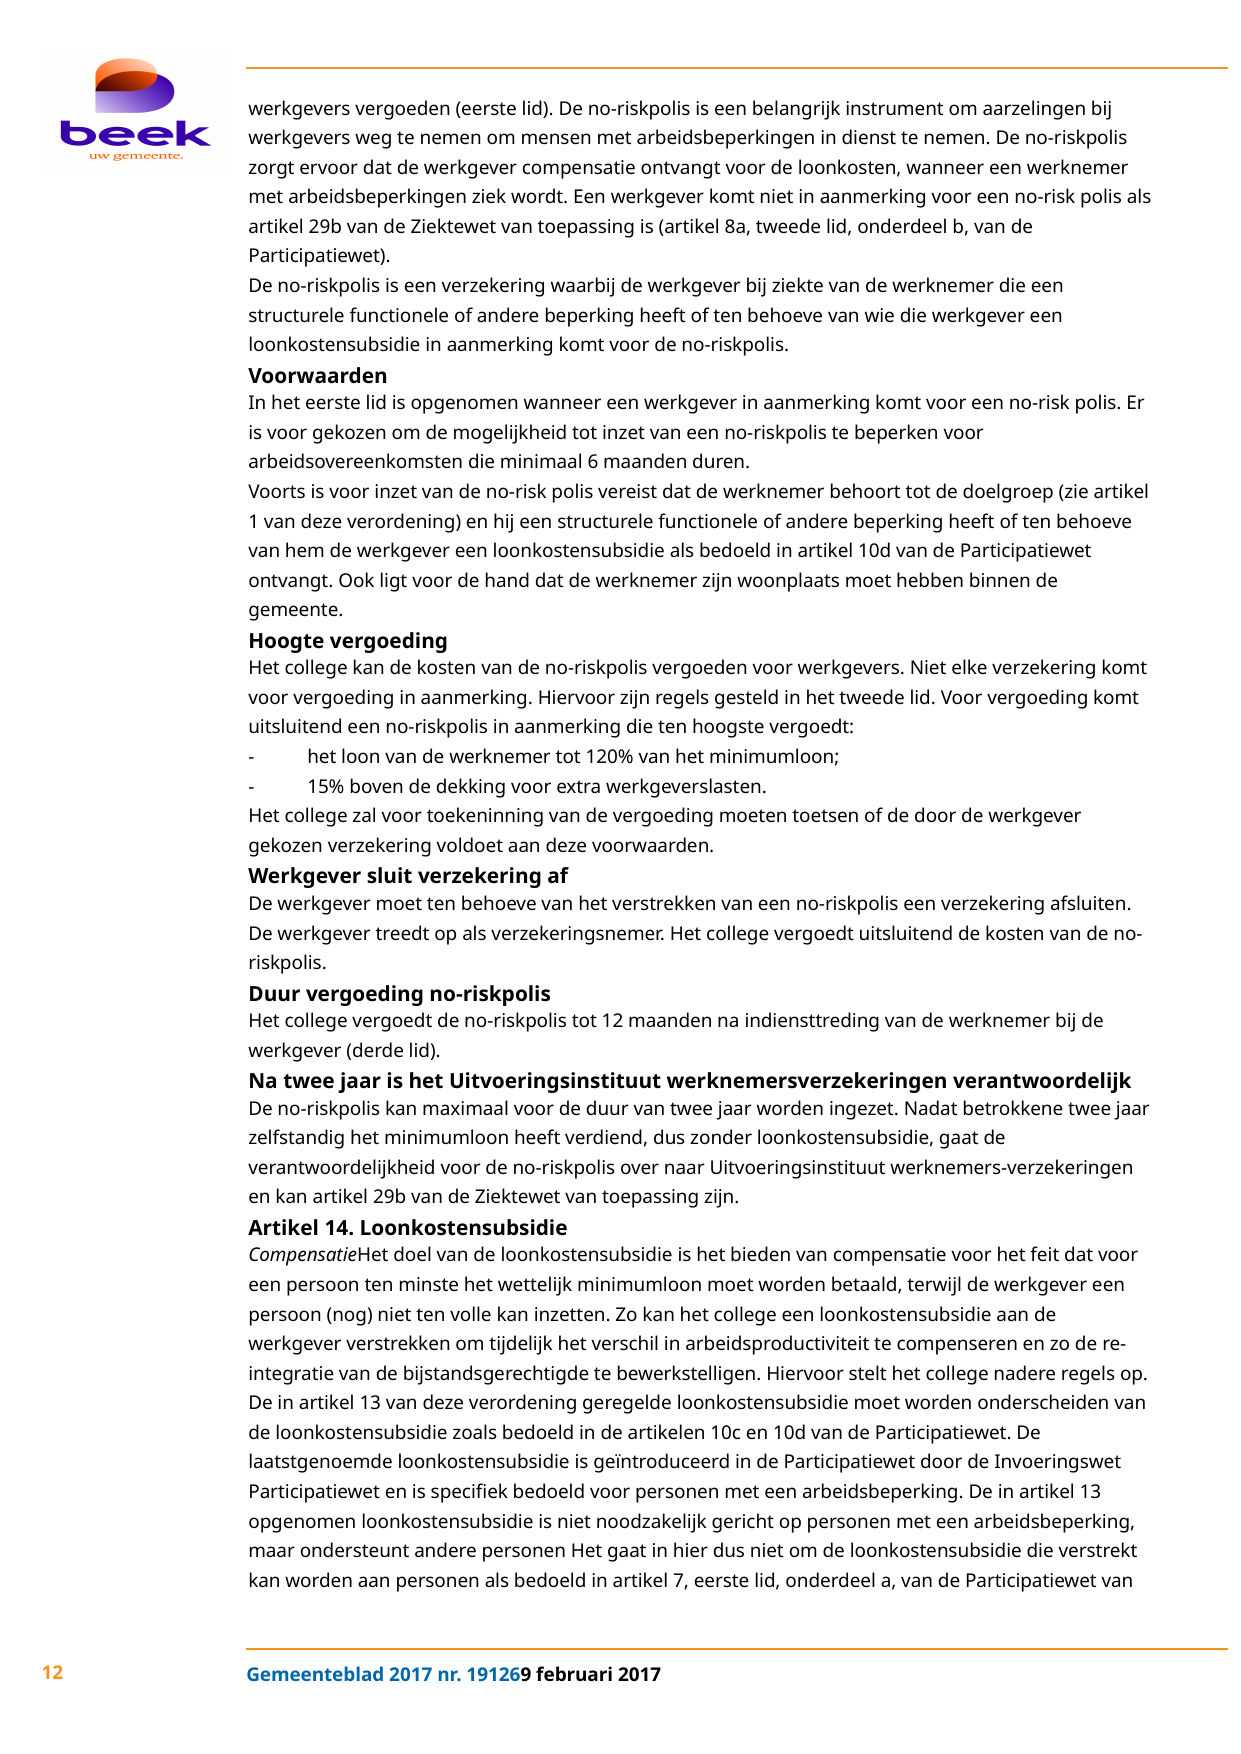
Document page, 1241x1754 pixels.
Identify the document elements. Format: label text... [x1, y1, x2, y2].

text Na twee jaar is het Uitvoeringsinstituut werknemersverzekeringen verantwoordelijk [248, 1066, 1152, 1095]
text Artikel 14. Loonkostensubsidie [248, 1213, 1152, 1242]
text Het college vergoedt de no-riskpolis tot 12 maanden na indiensttreding van de werknemer bij de werkgever (derde lid). [248, 1007, 1152, 1063]
text De no-riskpolis kan maximaal voor de duur van twee jaar worden ingezet. Nadat betrokkene twee jaar zelfstandig het minimumloon heeft verdiend, dus zonder loonkostensubsidie, gaat de verantwoordelijkheid voor de no-riskpolis over naar Uitvoeringsinstituut werknemers-verzekeringen en kan artikel 29b van de Ziektewet van toepassing zijn. [248, 1095, 1152, 1209]
list het loon van de werknemer tot 120% van het minimumloon; [248, 743, 1152, 769]
text CompensatieHet doel van de loonkostensubsidie is het bieden van compensatie voor het feit dat voor een persoon ten minste het wettelijk minimumloon moet worden betaald, terwijl de werkgever een persoon (nog) niet ten volle kan inzetten. Zo kan het college een loonkostensubsidie aan de werkgever verstrekken om tijdelijk het verschil in arbeidsproductiviteit te compenseren en zo de re-integratie van de bijstandsgerechtigde te bewerkstelligen. Hiervoor stelt het college nadere regels op. [248, 1242, 1152, 1386]
text Duur vergoeding no-riskpolis [248, 979, 1152, 1007]
text Hoogte vergoeding [248, 626, 1152, 654]
picture [41, 47, 231, 172]
text De in artikel 13 van deze verordening geregelde loonkostensubsidie moet worden onderscheiden van de loonkostensubsidie zoals bedoeld in de artikelen 10c en 10d van de Participatiewet. De laatstgenoemde loonkostensubsidie is geïntroduceerd in de Participatiewet door de Invoeringswet Participatiewet en is specifiek bedoeld voor personen met een arbeidsbeperking. De in artikel 13 opgenomen loonkostensubsidie is niet noodzakelijk gericht op personen met een arbeidsbeperking, maar ondersteunt andere personen Het gaat in hier dus niet om de loonkostensubsidie die verstrekt kan worden aan personen als bedoeld in artikel 7, eerste lid, onderdeel a, van de Participatiewet van [248, 1389, 1152, 1593]
text werkgevers vergoeden (eerste lid). De no-riskpolis is een belangrijk instrument om aarzelingen bij werkgevers weg te nemen om mensen met arbeidsbeperkingen in dienst te nemen. De no-riskpolis zorgt ervoor dat de werkgever compensatie ontvangt voor de loonkosten, wanneer een werknemer met arbeidsbeperkingen ziek wordt. Een werkgever komt niet in aanmerking voor een no-risk polis als artikel 29b van de Ziektewet van toepassing is (artikel 8a, tweede lid, onderdeel b, van de Participatiewet). [248, 95, 1152, 268]
text De no-riskpolis is een verzekering waarbij de werkgever bij ziekte van de werknemer die een structurele functionele of andere beperking heeft of ten behoeve van wie die werkgever een loonkostensubsidie in aanmerking komt voor de no-riskpolis. [248, 272, 1152, 357]
text Werkgever sluit verzekering af [248, 862, 1152, 890]
text Voorwaarden [248, 361, 1152, 389]
text De werkgever moet ten behoeve van het verstrekken van een no-riskpolis een verzekering afsluiten. De werkgever treedt op als verzekeringsnemer. Het college vergoedt uitsluitend de kosten van de no-riskpolis. [248, 890, 1152, 975]
text In het eerste lid is opgenomen wanneer een werkgever in aanmerking komt voor een no-risk polis. Er is voor gekozen om de mogelijkheid tot inzet van een no-riskpolis te beperken voor arbeidsovereenkomsten die minimaal 6 maanden duren. [248, 389, 1152, 474]
text Het college zal voor toekeninning van de vergoeding moeten toetsen of de door de werkgever gekozen verzekering voldoet aan deze voorwaarden. [248, 802, 1152, 858]
text Voorts is voor inzet van de no-risk polis vereist dat de werknemer behoort tot de doelgroep (zie artikel 1 van deze verordening) en hij een structurele functionele of andere beperking heeft of ten behoeve van hem de werkgever een loonkostensubsidie als bedoeld in artikel 10d van de Participatiewet ontvangt. Ook ligt voor de hand dat de werknemer zijn woonplaats moet hebben binnen de gemeente. [248, 478, 1152, 622]
list 15% boven de dekking voor extra werkgeverslasten. [248, 773, 1152, 799]
text Het college kan de kosten van de no-riskpolis vergoeden voor werkgevers. Niet elke verzekering komt voor vergoeding in aanmerking. Hiervoor zijn regels gesteld in het tweede lid. Voor vergoeding komt uitsluitend een no-riskpolis in aanmerking die ten hoogste vergoedt: [248, 654, 1152, 739]
